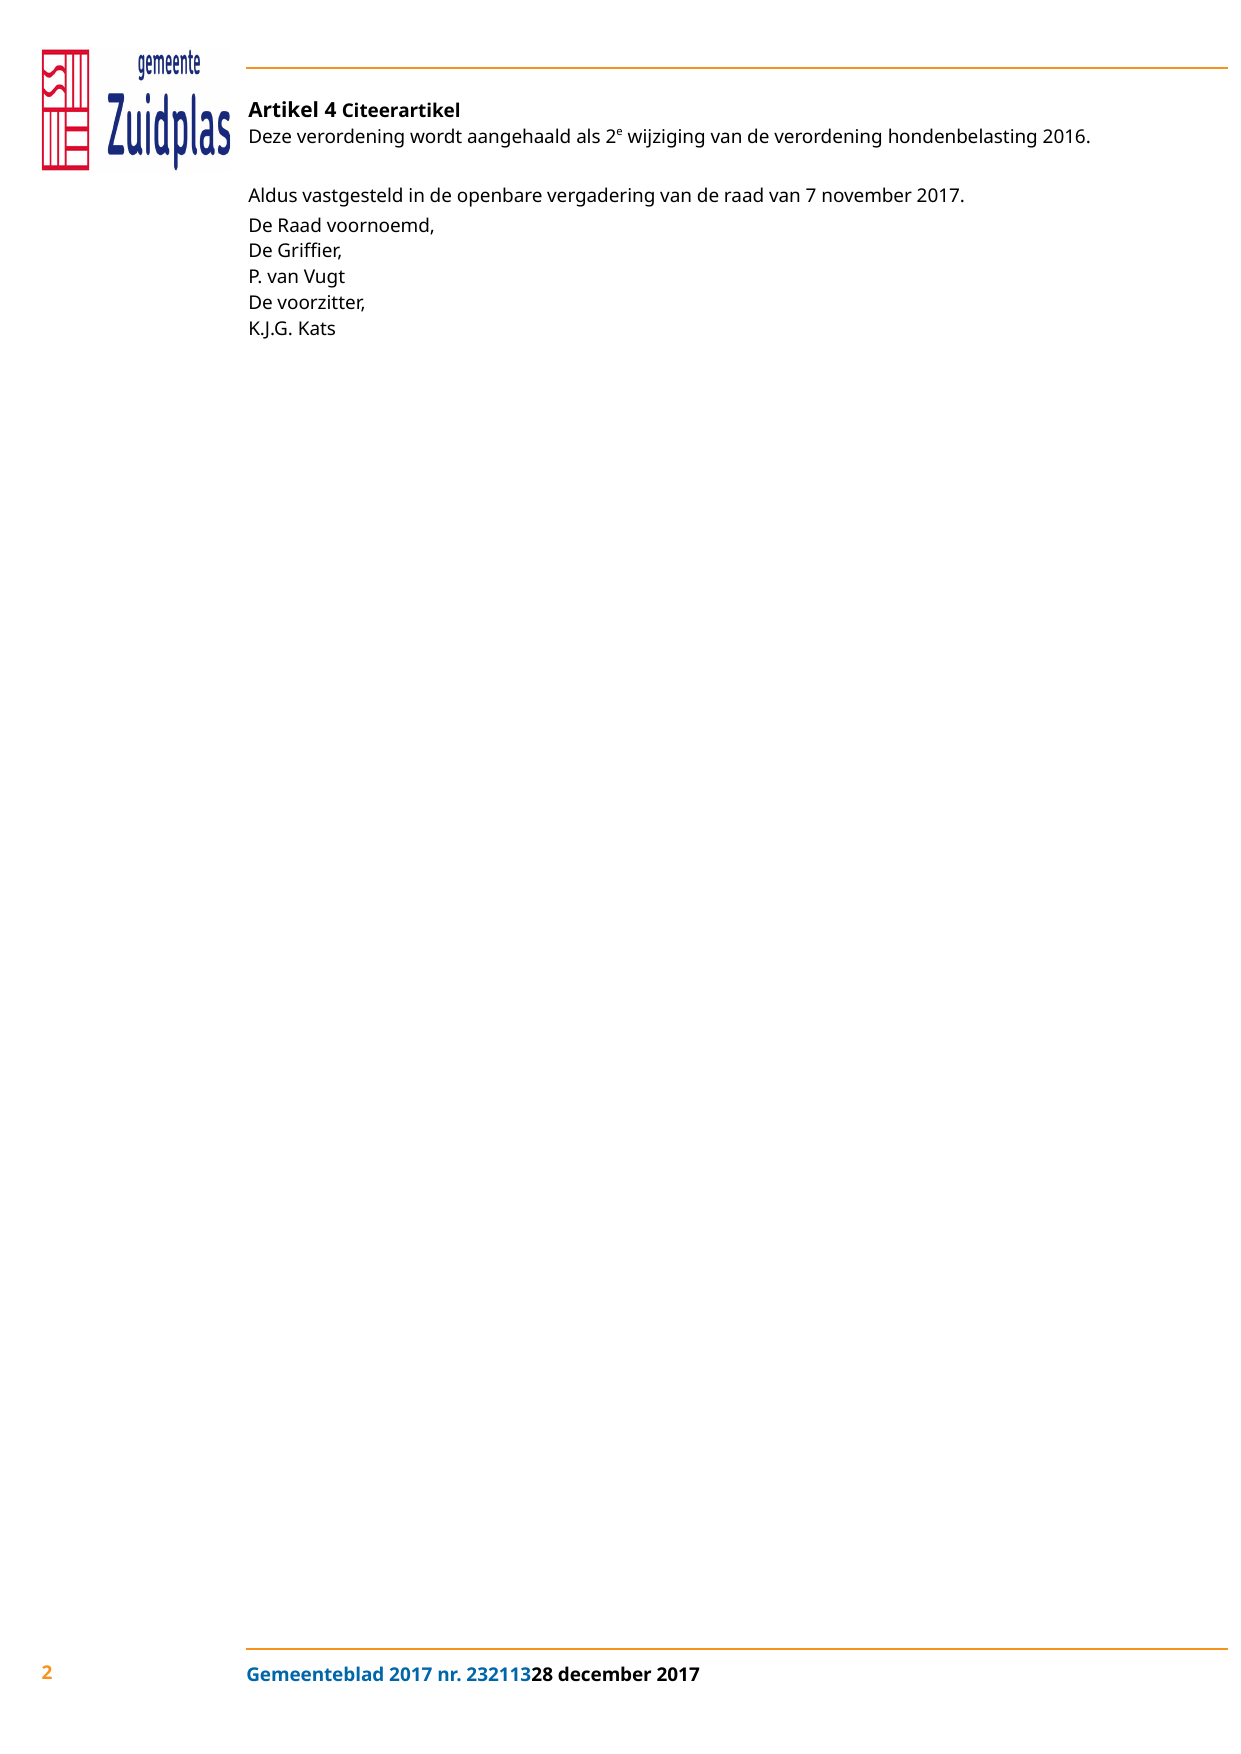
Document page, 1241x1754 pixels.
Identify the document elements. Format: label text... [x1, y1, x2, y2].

text P. van Vugt [248, 263, 1152, 289]
picture [41, 47, 231, 172]
text Deze verordening wordt aangehaald als 2e wijziging van de verordening hondenbelasting 2016. [248, 123, 1152, 149]
text K.J.G. Kats [248, 315, 1152, 341]
text De voorzitter, [248, 289, 1152, 315]
text Aldus vastgesteld in de openbare vergadering van de raad van 7 november 2017. [248, 182, 1152, 208]
text De Griffier, [248, 238, 1152, 263]
text De Raad voornoemd, [248, 212, 1152, 238]
text Artikel 4 Citeerartikel [248, 95, 1152, 123]
